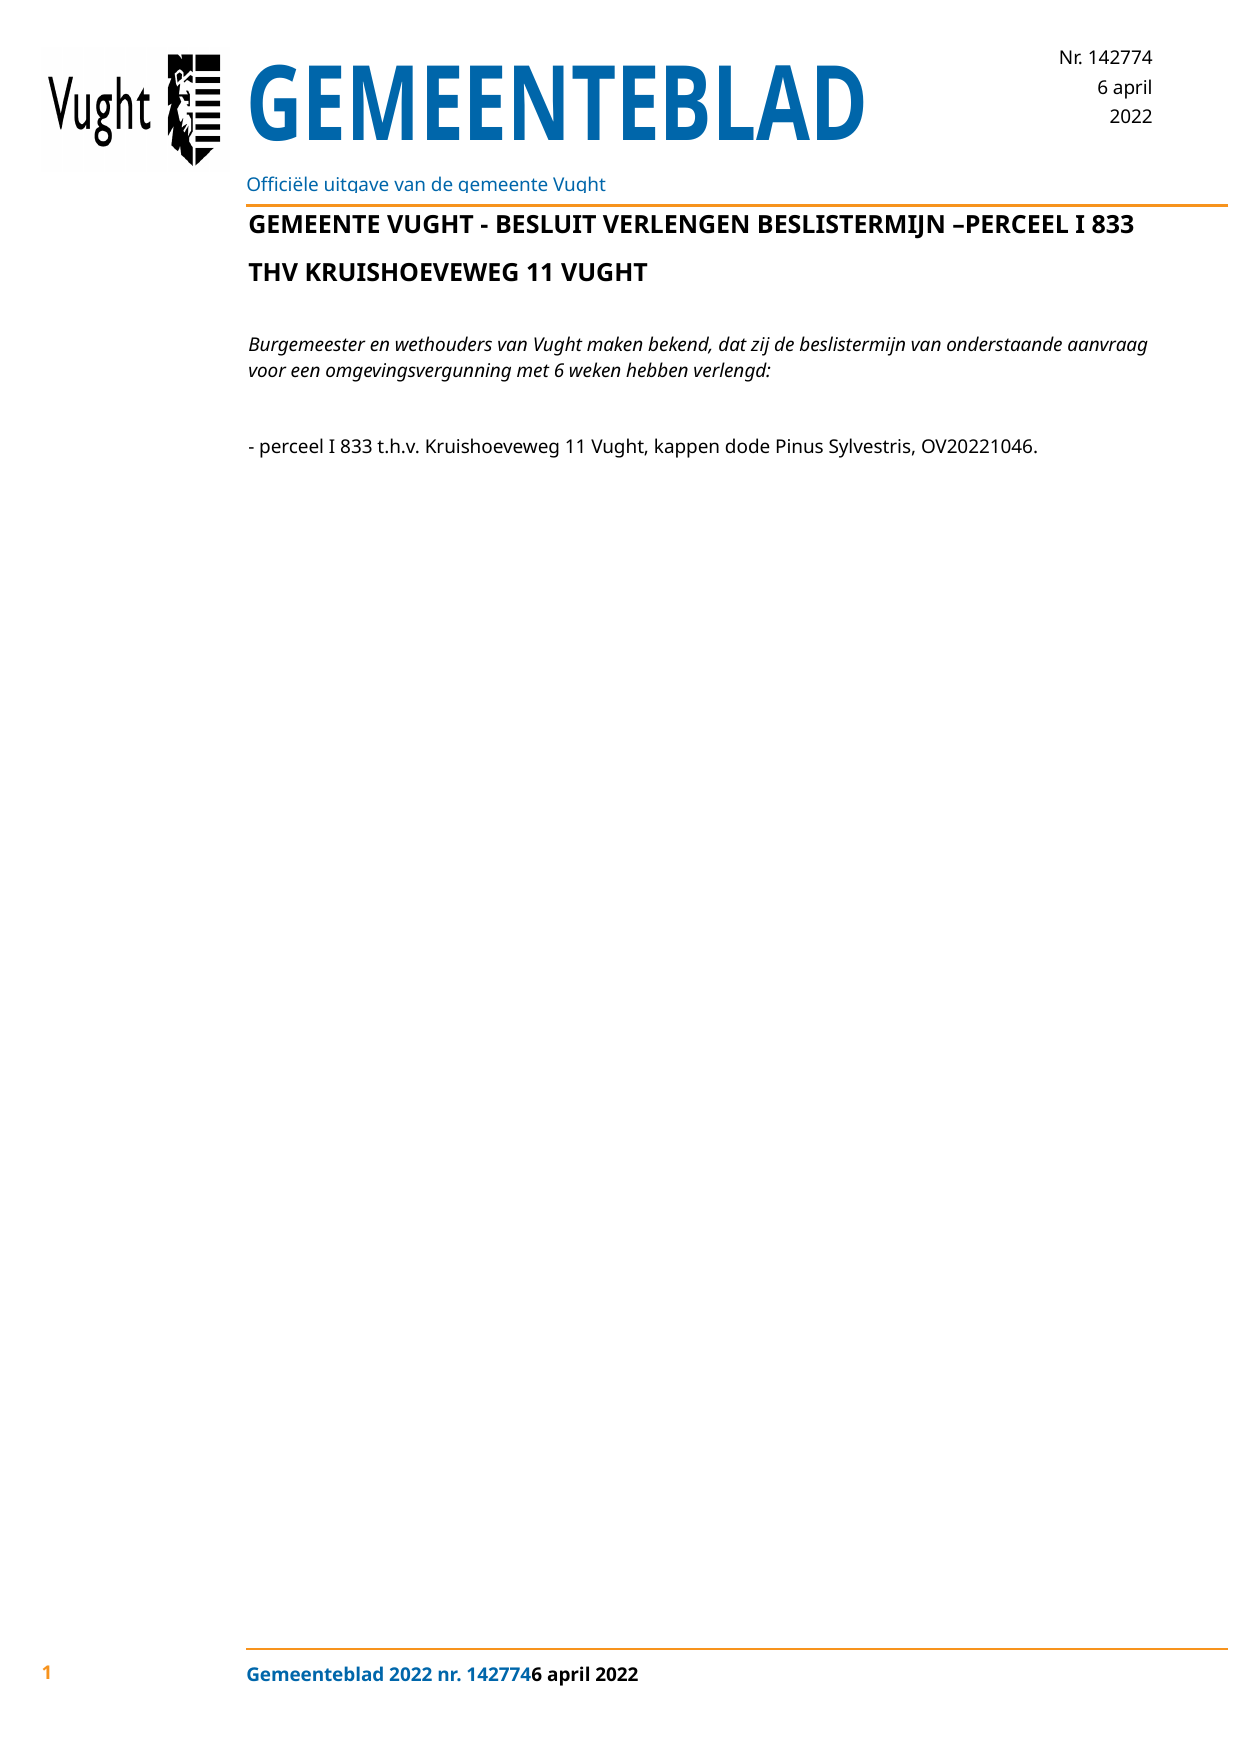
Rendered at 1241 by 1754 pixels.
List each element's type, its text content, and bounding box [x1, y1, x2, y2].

text GEMEENTE VUGHT - BESLUIT VERLENGEN BESLISTERMIJN –PERCEEL I 833 THV KRUISHOEVEWEG 11 VUGHT [248, 207, 1152, 288]
picture [41, 47, 231, 172]
text Burgemeester en wethouders van Vught maken bekend, dat zij de beslistermijn van onderstaande aanvraag voor een omgevingsvergunning met 6 weken hebben verlengd: [248, 331, 1152, 383]
text - perceel I 833 t.h.v. Kruishoeveweg 11 Vught, kappen dode Pinus Sylvestris, OV20221046. [248, 433, 1152, 459]
